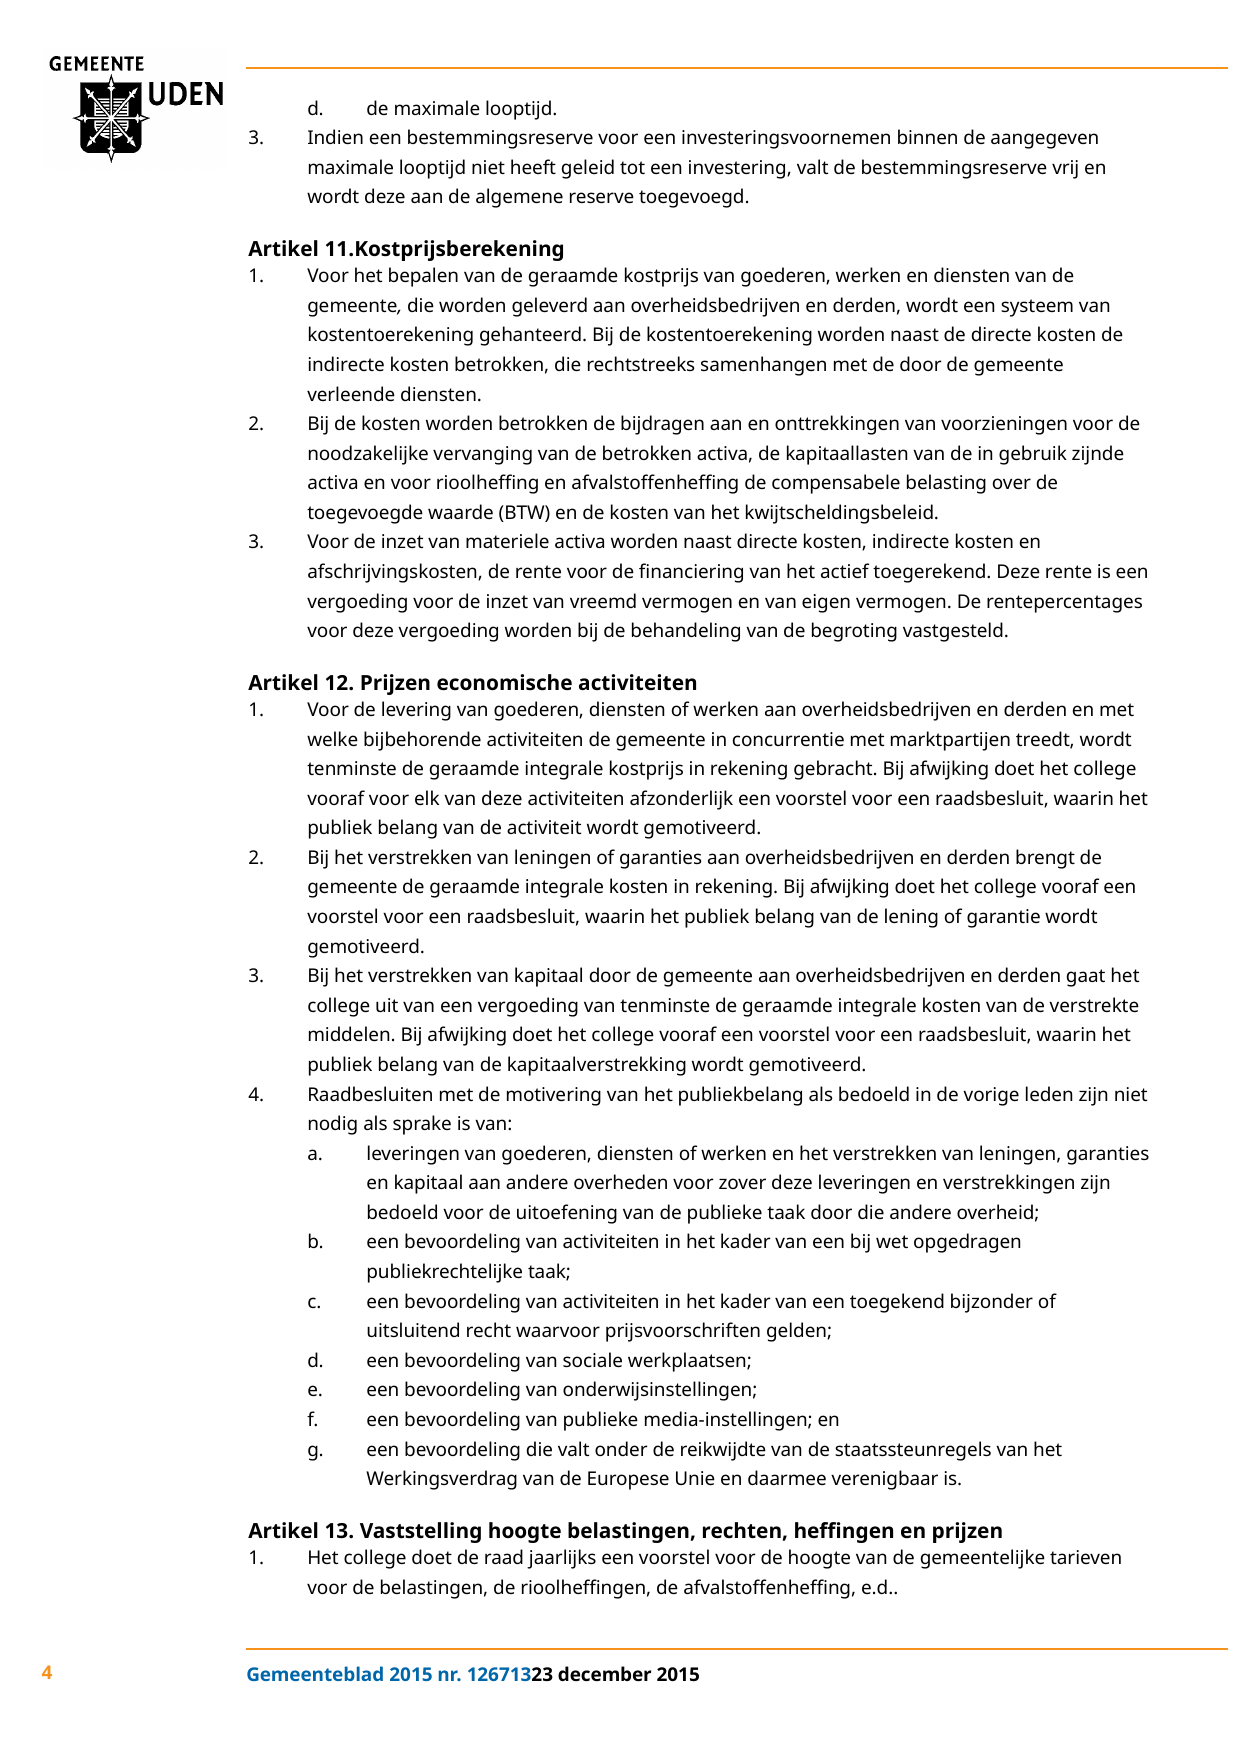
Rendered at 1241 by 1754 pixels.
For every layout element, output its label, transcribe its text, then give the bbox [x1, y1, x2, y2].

list een bevoordeling van sociale werkplaatsen; [307, 1347, 1152, 1373]
list Voor de inzet van materiele activa worden naast directe kosten, indirecte kosten en afschrijvingskosten, de rente voor de financiering van het actief toegerekend. Deze rente is een vergoeding voor de inzet van vreemd vermogen en van eigen vermogen. De rentepercentages voor deze vergoeding worden bij de behandeling van de begroting vastgesteld. [248, 529, 1152, 643]
list Raadbesluiten met de motivering van het publiekbelang als bedoeld in de vorige leden zijn niet nodig als sprake is van: [248, 1081, 1152, 1136]
list Het college doet de raad jaarlijks een voorstel voor de hoogte van de gemeentelijke tarieven voor de belastingen, de rioolheffingen, de afvalstoffenheffing, e.d.. [248, 1544, 1152, 1599]
picture [41, 47, 231, 172]
text Artikel 13. Vaststelling hoogte belastingen, rechten, heffingen en prijzen [248, 1516, 1152, 1544]
list Indien een bestemmingsreserve voor een investeringsvoornemen binnen de aangegeven maximale looptijd niet heeft geleid tot een investering, valt de bestemmingsreserve vrij en wordt deze aan de algemene reserve toegevoegd. [248, 124, 1152, 209]
list een bevoordeling van onderwijsinstellingen; [307, 1377, 1152, 1402]
list een bevoordeling van activiteiten in het kader van een bij wet opgedragen publiekrechtelijke taak; [307, 1229, 1152, 1284]
list de maximale looptijd. [307, 95, 1152, 121]
list Voor de levering van goederen, diensten of werken aan overheidsbedrijven en derden en met welke bijbehorende activiteiten de gemeente in concurrentie met marktpartijen treedt, wordt tenminste de geraamde integrale kostprijs in rekening gebracht. Bij afwijking doet het college vooraf voor elk van deze activiteiten afzonderlijk een voorstel voor een raadsbesluit, waarin het publiek belang van de activiteit wordt gemotiveerd. [248, 696, 1152, 840]
list Voor het bepalen van de geraamde kostprijs van goederen, werken en diensten van de gemeente, die worden geleverd aan overheidsbedrijven en derden, wordt een systeem van kostentoerekening gehanteerd. Bij de kostentoerekening worden naast de directe kosten de indirecte kosten betrokken, die rechtstreeks samenhangen met de door de gemeente verleende diensten. [248, 262, 1152, 406]
list Bij de kosten worden betrokken de bijdragen aan en onttrekkingen van voorzieningen voor de noodzakelijke vervanging van de betrokken activa, de kapitaallasten van de in gebruik zijnde activa en voor rioolheffing en afvalstoffenheffing de compensabele belasting over de toegevoegde waarde (BTW) en de kosten van het kwijtscheldingsbeleid. [248, 410, 1152, 525]
text Artikel 11.Kostprijsberekening [248, 234, 1152, 262]
list een bevoordeling van publieke media-instellingen; en [307, 1406, 1152, 1432]
list een bevoordeling van activiteiten in het kader van een toegekend bijzonder of uitsluitend recht waarvoor prijsvoorschriften gelden; [307, 1288, 1152, 1343]
list een bevoordeling die valt onder de reikwijdte van de staatssteunregels van het Werkingsverdrag van de Europese Unie en daarmee verenigbaar is. [307, 1436, 1152, 1491]
list Bij het verstrekken van kapitaal door de gemeente aan overheidsbedrijven en derden gaat het college uit van een vergoeding van tenminste de geraamde integrale kosten van de verstrekte middelen. Bij afwijking doet het college vooraf een voorstel voor een raadsbesluit, waarin het publiek belang van de kapitaalverstrekking wordt gemotiveerd. [248, 962, 1152, 1077]
text Artikel 12. Prijzen economische activiteiten [248, 668, 1152, 696]
list Bij het verstrekken van leningen of garanties aan overheidsbedrijven en derden brengt de gemeente de geraamde integrale kosten in rekening. Bij afwijking doet het college vooraf een voorstel voor een raadsbesluit, waarin het publiek belang van de lening of garantie wordt gemotiveerd. [248, 844, 1152, 959]
list leveringen van goederen, diensten of werken en het verstrekken van leningen, garanties en kapitaal aan andere overheden voor zover deze leveringen en verstrekkingen zijn bedoeld voor de uitoefening van de publieke taak door die andere overheid; [307, 1140, 1152, 1225]
